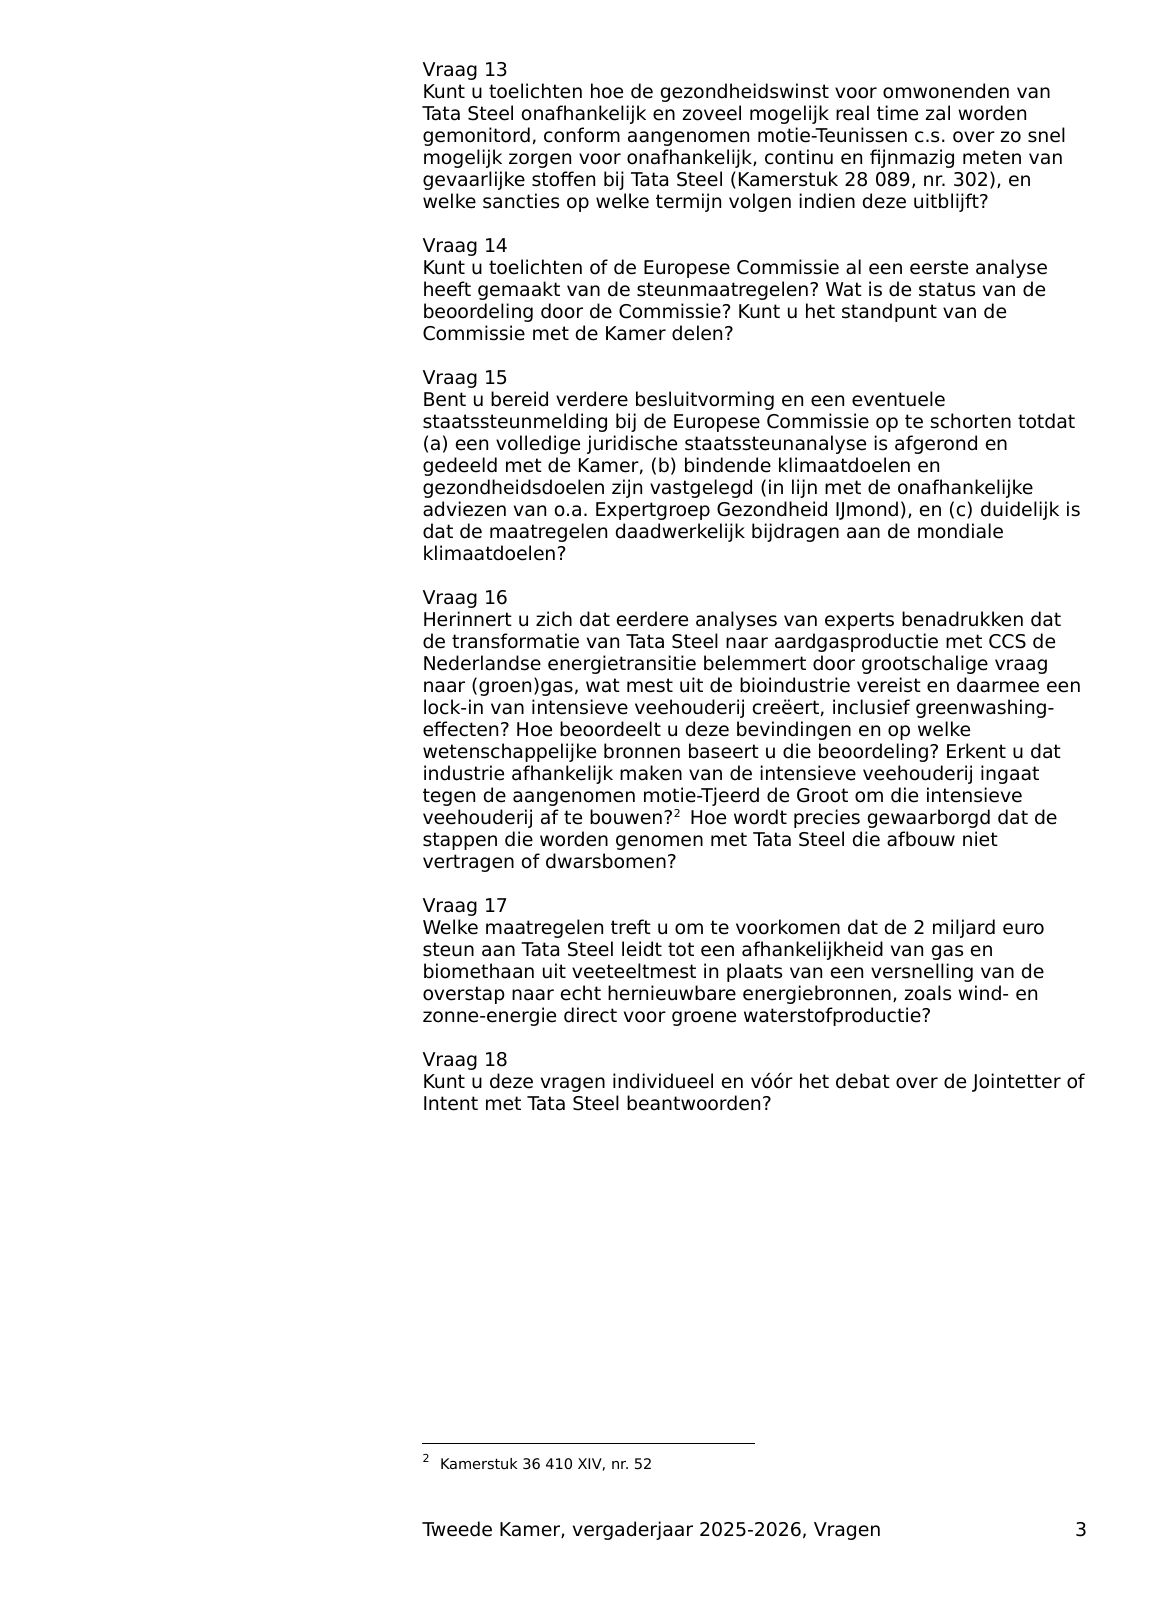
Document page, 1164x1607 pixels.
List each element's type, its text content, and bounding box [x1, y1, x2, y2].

text Bent u bereid verdere besluitvorming en een eventuele staatssteunmelding bij de Europese Commissie op te schorten totdat (a) een volledige juridische staatssteunanalyse is afgerond en gedeeld met de Kamer, (b) bindende klimaatdoelen en gezondheidsdoelen zijn vastgelegd (in lijn met de onafhankelijke adviezen van o.a. Expertgroep Gezondheid IJmond), en (c) duidelijk is dat de maatregelen daadwerkelijk bijdragen aan de mondiale klimaatdoelen? [422, 389, 1087, 565]
text Vraag 13 [422, 59, 1087, 81]
text Vraag 16 [422, 587, 1087, 609]
text Kamerstuk 36 410 XIV, nr. 52 [422, 1452, 1087, 1474]
text Kunt u deze vragen individueel en vóór het debat over de Jointetter of Intent met Tata Steel beantwoorden? [422, 1071, 1087, 1115]
text Herinnert u zich dat eerdere analyses van experts benadrukken dat de transformatie van Tata Steel naar aardgasproductie met CCS de Nederlandse energietransitie belemmert door grootschalige vraag naar (groen)gas, wat mest uit de bioindustrie vereist en daarmee een lock-in van intensieve veehouderij creëert, inclusief greenwashing-effecten? Hoe beoordeelt u deze bevindingen en op welke wetenschappelijke bronnen baseert u die beoordeling? Erkent u dat industrie afhankelijk maken van de intensieve veehouderij ingaat tegen de aangenomen motie-Tjeerd de Groot om die intensieve veehouderij af te bouwen? Hoe wordt precies gewaarborgd dat de stappen die worden genomen met Tata Steel die afbouw niet vertragen of dwarsbomen? [422, 609, 1087, 873]
text Vraag 14 [422, 235, 1087, 257]
text Vraag 15 [422, 367, 1087, 389]
text Welke maatregelen treft u om te voorkomen dat de 2 miljard euro steun aan Tata Steel leidt tot een afhankelijkheid van gas en biomethaan uit veeteeltmest in plaats van een versnelling van de overstap naar echt hernieuwbare energiebronnen, zoals wind- en zonne-energie direct voor groene waterstofproductie? [422, 917, 1087, 1027]
text Kunt u toelichten of de Europese Commissie al een eerste analyse heeft gemaakt van de steunmaatregelen? Wat is de status van de beoordeling door de Commissie? Kunt u het standpunt van de Commissie met de Kamer delen? [422, 257, 1087, 345]
text Vraag 18 [422, 1049, 1087, 1071]
text Vraag 17 [422, 895, 1087, 917]
text Kunt u toelichten hoe de gezondheidswinst voor omwonenden van Tata Steel onafhankelijk en zoveel mogelijk real time zal worden gemonitord, conform aangenomen motie-Teunissen c.s. over zo snel mogelijk zorgen voor onafhankelijk, continu en fijnmazig meten van gevaarlijke stoffen bij Tata Steel (Kamerstuk 28 089, nr. 302), en welke sancties op welke termijn volgen indien deze uitblijft? [422, 81, 1087, 213]
